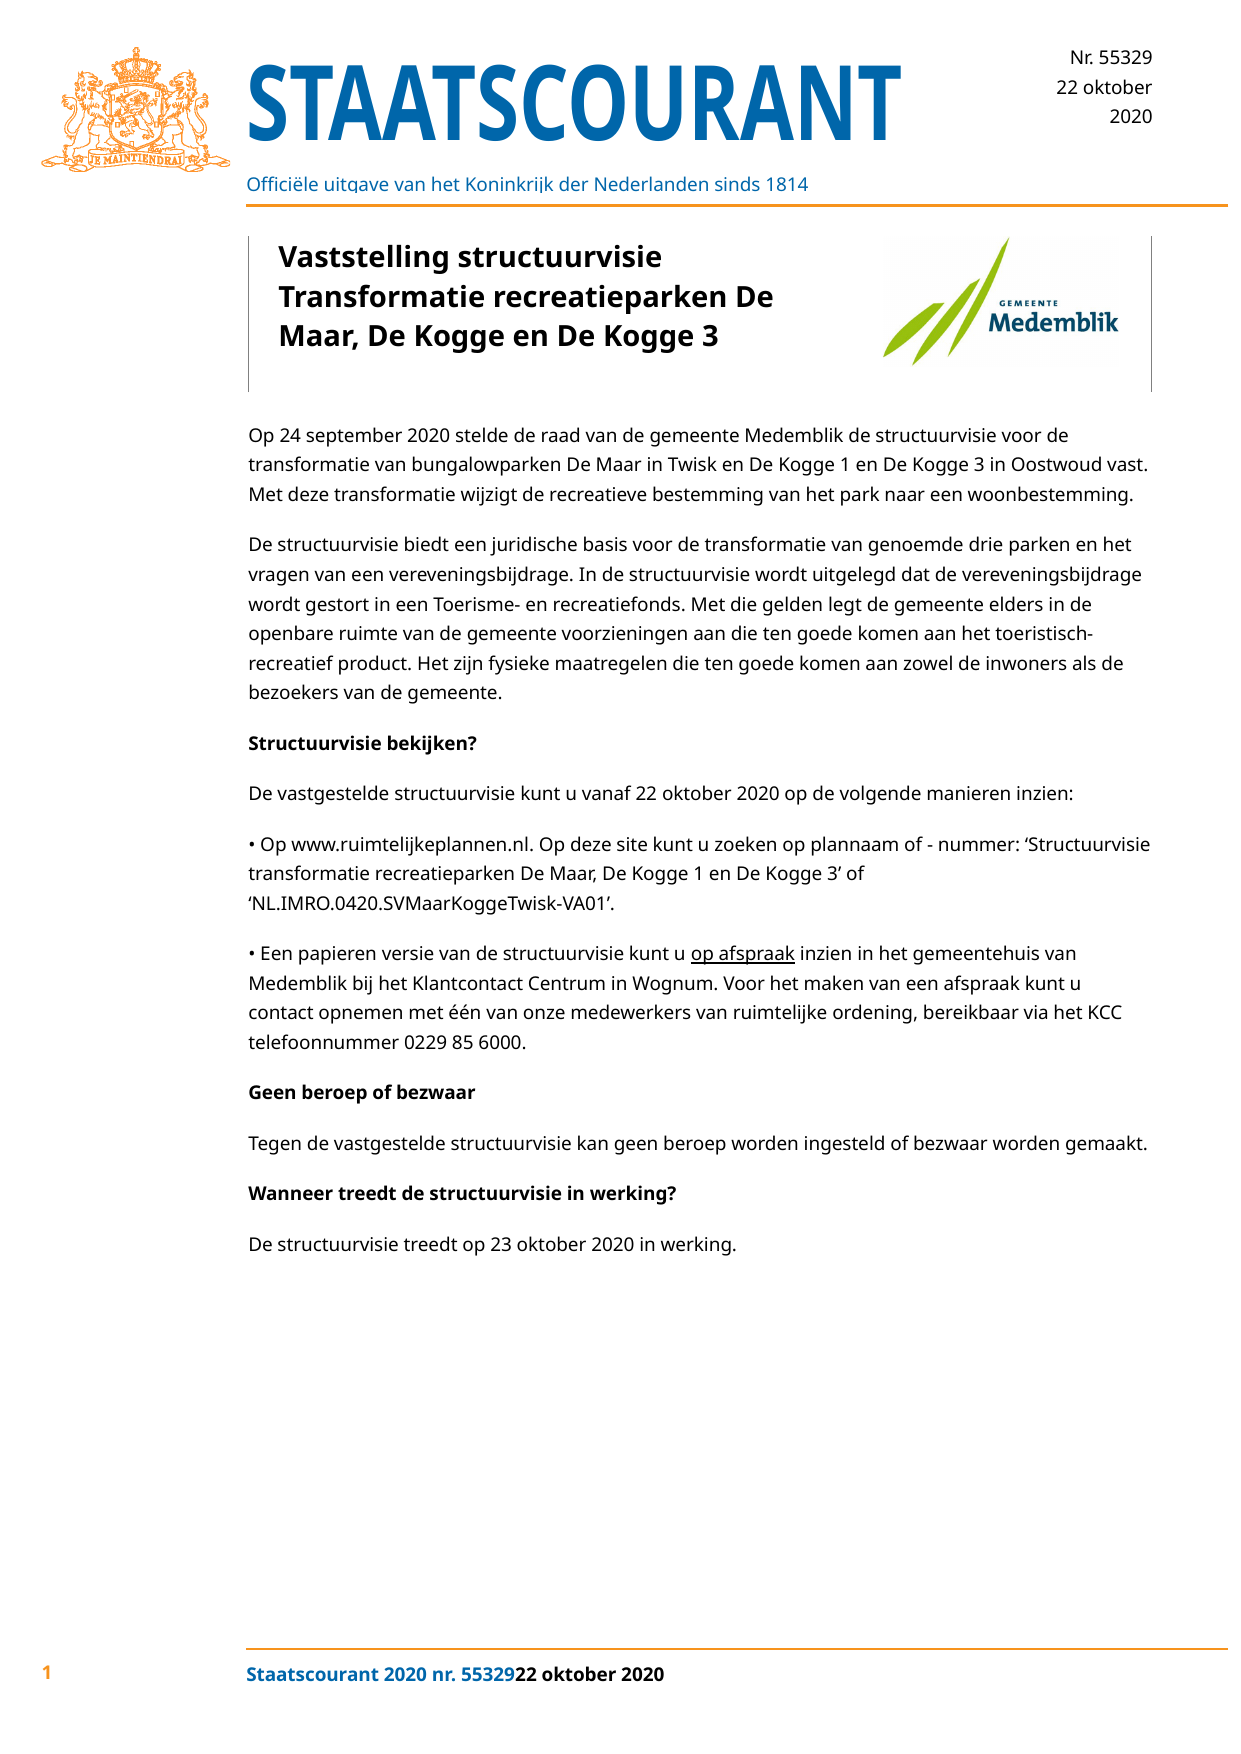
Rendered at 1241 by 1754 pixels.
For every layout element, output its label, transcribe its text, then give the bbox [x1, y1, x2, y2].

table_header Vaststelling structuurvisie Transformatie recreatieparken De Maar, De Kogge en De Kogge 3 [249, 236, 850, 392]
text Geen beroep of bezwaar [248, 1079, 1152, 1105]
text • Op www.ruimtelijkeplannen.nl. Op deze site kunt u zoeken op plannaam of - nummer: ‘Structuurvisie transformatie recreatieparken De Maar, De Kogge 1 en De Kogge 3’ of ‘NL.IMRO.0420.SVMaarKoggeTwisk-VA01’. [248, 831, 1152, 916]
picture [882, 236, 1119, 367]
table_header [850, 236, 1151, 392]
text Wanneer treedt de structuurvisie in werking? [248, 1180, 1152, 1206]
text De structuurvisie biedt een juridische basis voor de transformatie van genoemde drie parken en het vragen van een vereveningsbijdrage. In de structuurvisie wordt uitgelegd dat de vereveningsbijdrage wordt gestort in een Toerisme- en recreatiefonds. Met die gelden legt de gemeente elders in de openbare ruimte van de gemeente voorzieningen aan die ten goede komen aan het toeristisch-recreatief product. Het zijn fysieke maatregelen die ten goede komen aan zowel de inwoners als de bezoekers van de gemeente. [248, 532, 1152, 705]
picture [41, 47, 231, 172]
text De vastgestelde structuurvisie kunt u vanaf 22 oktober 2020 op de volgende manieren inzien: [248, 780, 1152, 806]
text Op 24 september 2020 stelde de raad van de gemeente Medemblik de structuurvisie voor de transformatie van bungalowparken De Maar in Twisk en De Kogge 1 en De Kogge 3 in Oostwoud vast. Met deze transformatie wijzigt de recreatieve bestemming van het park naar een woonbestemming. [248, 422, 1152, 507]
text Structuurvisie bekijken? [248, 730, 1152, 756]
text • Een papieren versie van de structuurvisie kunt u op afspraak inzien in het gemeentehuis van Medemblik bij het Klantcontact Centrum in Wognum. Voor het maken van een afspraak kunt u contact opnemen met één van onze medewerkers van ruimtelijke ordening, bereikbaar via het KCC telefoonnummer 0229 85 6000. [248, 940, 1152, 1055]
text De structuurvisie treedt op 23 oktober 2020 in werking. [248, 1231, 1152, 1256]
text Tegen de vastgestelde structuurvisie kan geen beroep worden ingesteld of bezwaar worden gemaakt. [248, 1130, 1152, 1156]
